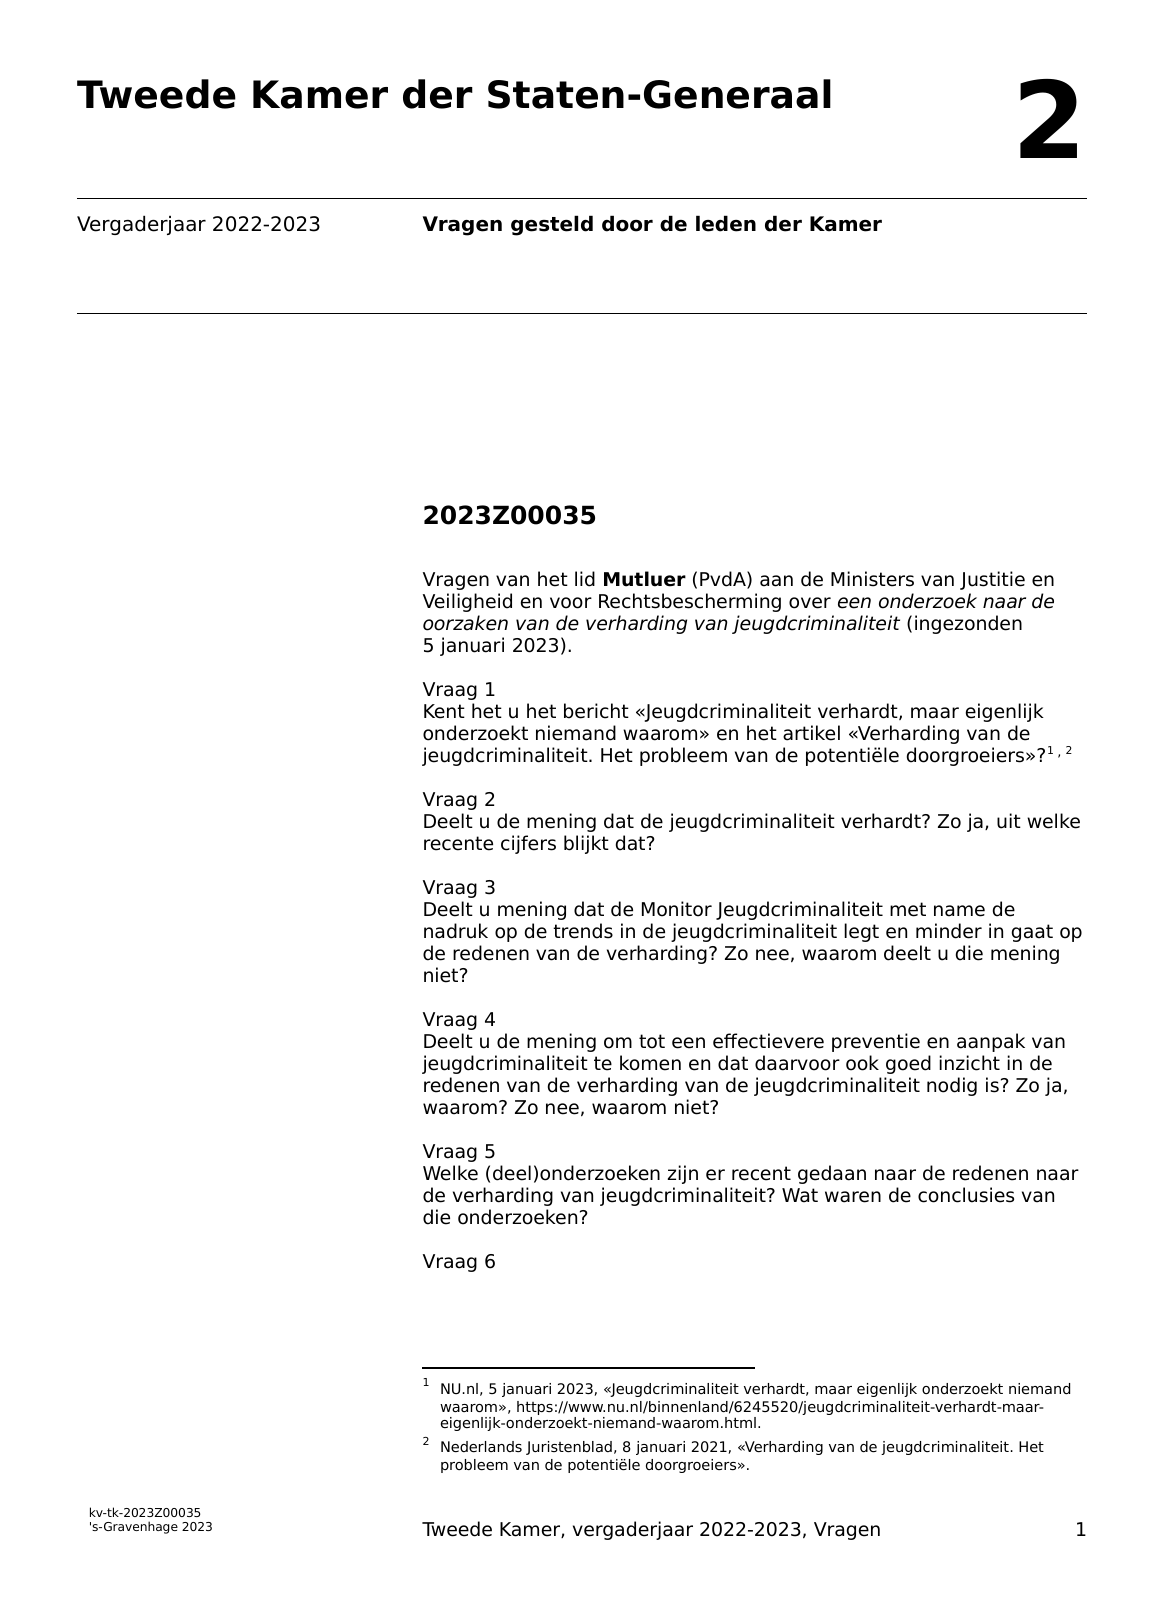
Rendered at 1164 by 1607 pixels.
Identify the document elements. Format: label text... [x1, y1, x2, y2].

table_header 2 [886, 59, 1087, 198]
text Deelt u de mening dat de jeugdcriminaliteit verhardt? Zo ja, uit welke recente cijfers blijkt dat? [422, 811, 1087, 855]
text 2023Z00035 [422, 501, 1087, 531]
text Vraag 6 [422, 1251, 1087, 1273]
table_header Tweede Kamer der Staten-Generaal [77, 59, 886, 198]
text kv-tk-2023Z00035 [88, 1506, 323, 1520]
text Kent het u het bericht «Jeugdcriminaliteit verhardt, maar eigenlijk onderzoekt niemand waarom» en het artikel «Verharding van de jeugdcriminaliteit. Het probleem van de potentiële doorgroeiers»?, [422, 701, 1087, 767]
text Vraag 4 [422, 1009, 1087, 1031]
text Vraag 2 [422, 789, 1087, 811]
text Deelt u mening dat de Monitor Jeugdcriminaliteit met name de nadruk op de trends in de jeugdcriminaliteit legt en minder in gaat op de redenen van de verharding? Zo nee, waarom deelt u die mening niet? [422, 899, 1087, 987]
text NU.nl, 5 januari 2023, «Jeugdcriminaliteit verhardt, maar eigenlijk onderzoekt niemand waarom», https://www.nu.nl/binnenland/6245520/jeugdcriminaliteit-verhardt-maar-eigenlijk-onderzoekt-niemand-waarom.html. [422, 1377, 1087, 1432]
table_cell Vragen gesteld door de leden der Kamer [422, 199, 1087, 313]
text Deelt u de mening om tot een effectievere preventie en aanpak van jeugdcriminaliteit te komen en dat daarvoor ook goed inzicht in de redenen van de verharding van de jeugdcriminaliteit nodig is? Zo ja, waarom? Zo nee, waarom niet? [422, 1031, 1087, 1119]
text Vraag 5 [422, 1141, 1087, 1163]
text Vragen van het lid Mutluer (PvdA) aan de Ministers van Justitie en Veiligheid en voor Rechtsbescherming over een onderzoek naar de oorzaken van de verharding van jeugdcriminaliteit (ingezonden 5 januari 2023). [422, 569, 1087, 657]
text Welke (deel)onderzoeken zijn er recent gedaan naar de redenen naar de verharding van jeugdcriminaliteit? Wat waren de conclusies van die onderzoeken? [422, 1163, 1087, 1229]
text Vraag 1 [422, 679, 1087, 701]
text Nederlands Juristenblad, 8 januari 2021, «Verharding van de jeugdcriminaliteit. Het probleem van de potentiële doorgroeiers». [422, 1435, 1087, 1474]
text Vraag 3 [422, 877, 1087, 899]
table_cell Vergaderjaar 2022-2023 [77, 199, 422, 313]
text 's-Gravenhage 2023 [88, 1520, 323, 1534]
